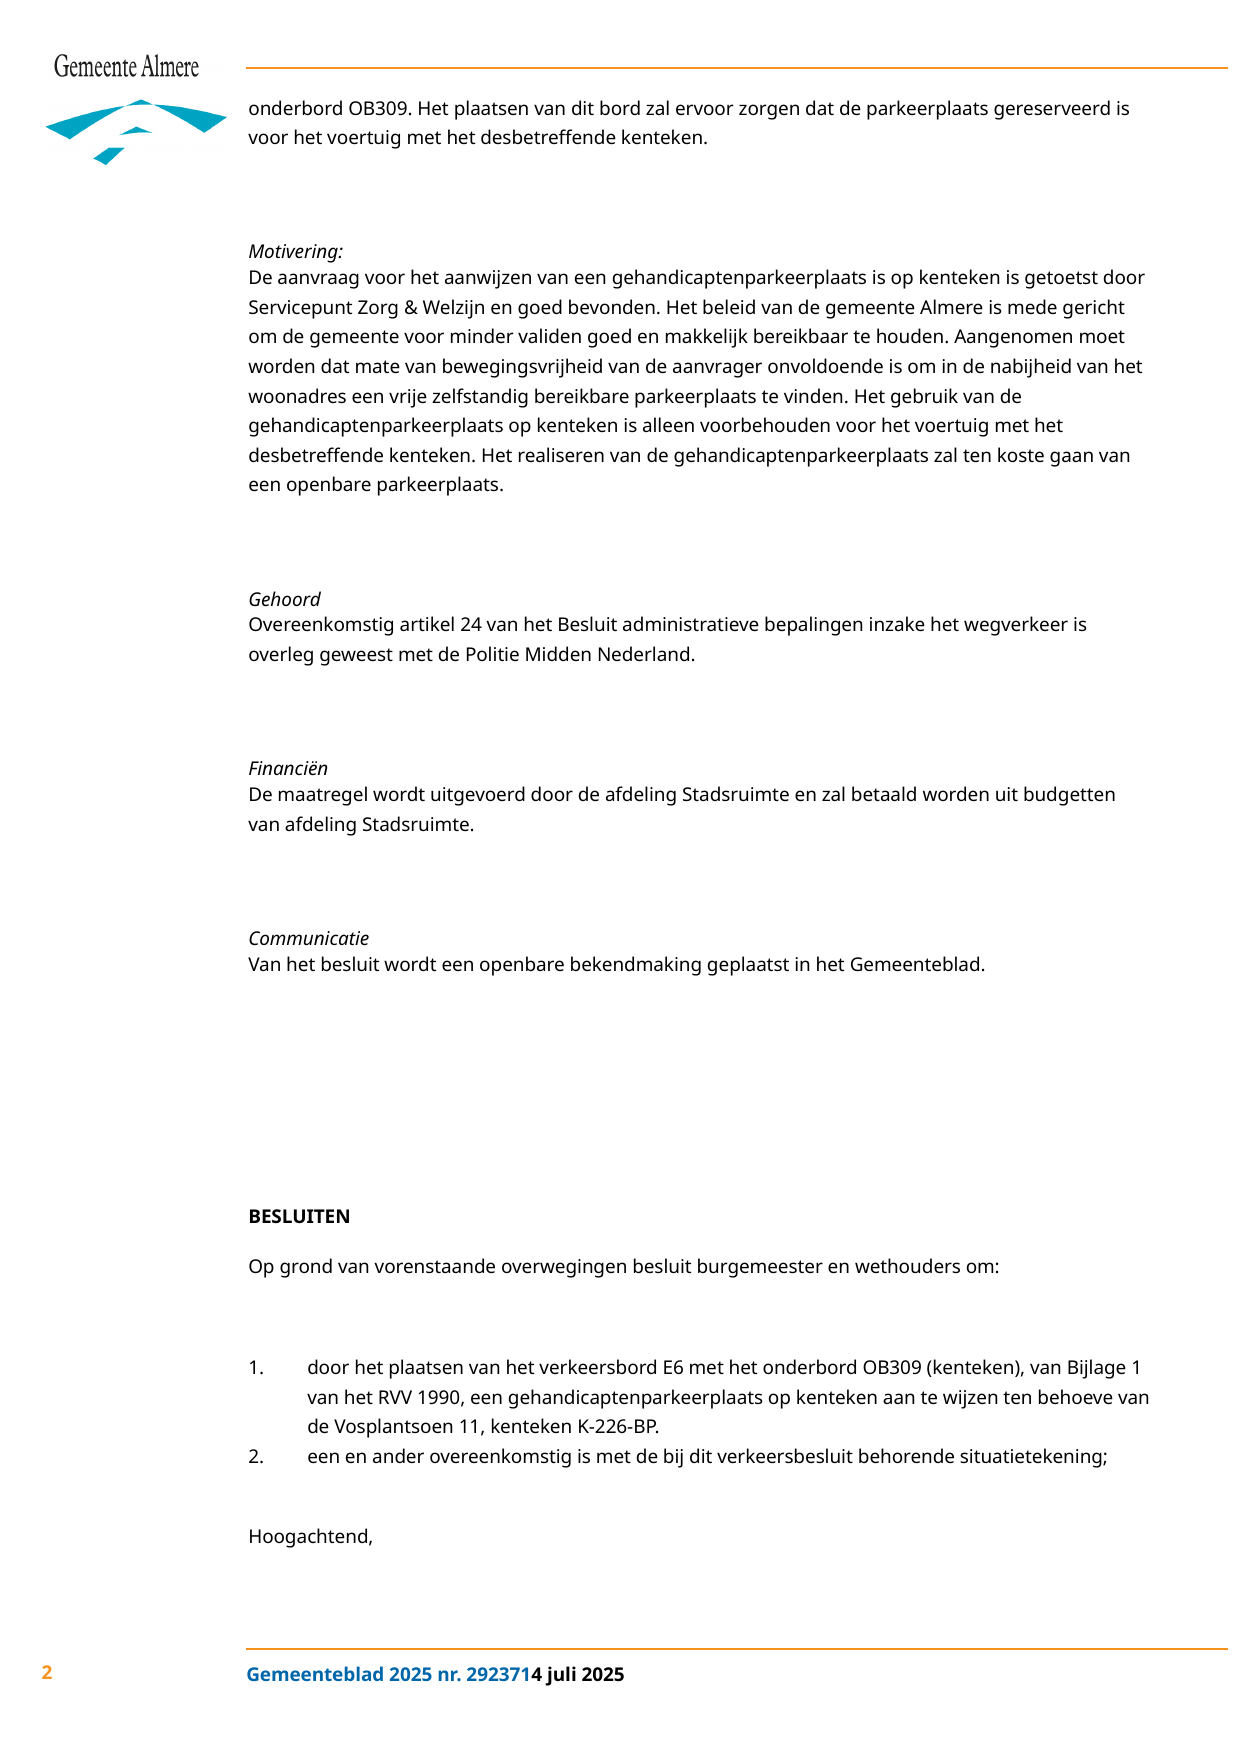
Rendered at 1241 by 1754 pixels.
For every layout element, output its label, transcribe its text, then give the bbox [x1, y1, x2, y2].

text Overeenkomstig artikel 24 van het Besluit administratieve bepalingen inzake het wegverkeer is overleg geweest met de Politie Midden Nederland. [248, 612, 1152, 667]
text Hoogachtend, [248, 1523, 1152, 1549]
text Motivering: [248, 239, 1152, 264]
text Communicatie [248, 925, 1152, 951]
text De aanvraag voor het aanwijzen van een gehandicaptenparkeerplaats is op kenteken is getoetst door Servicepunt Zorg & Welzijn en goed bevonden. Het beleid van de gemeente Almere is mede gericht om de gemeente voor minder validen goed en makkelijk bereikbaar te houden. Aangenomen moet worden dat mate van bewegingsvrijheid van de aanvrager onvoldoende is om in de nabijheid van het woonadres een vrije zelfstandig bereikbare parkeerplaats te vinden. Het gebruik van de gehandicaptenparkeerplaats op kenteken is alleen voorbehouden voor het voertuig met het desbetreffende kenteken. Het realiseren van de gehandicaptenparkeerplaats zal ten koste gaan van een openbare parkeerplaats. [248, 264, 1152, 497]
text De maatregel wordt uitgevoerd door de afdeling Stadsruimte en zal betaald worden uit budgetten van afdeling Stadsruimte. [248, 781, 1152, 837]
list door het plaatsen van het verkeersbord E6 met het onderbord OB309 (kenteken), van Bijlage 1 van het RVV 1990, een gehandicaptenparkeerplaats op kenteken aan te wijzen ten behoeve van de Vosplantsoen 11, kenteken K-226-BP. [248, 1354, 1152, 1439]
picture [41, 47, 231, 172]
text onderbord OB309. Het plaatsen van dit bord zal ervoor zorgen dat de parkeerplaats gereserveerd is voor het voertuig met het desbetreffende kenteken. [248, 95, 1152, 150]
text Op grond van vorenstaande overwegingen besluit burgemeester en wethouders om: [248, 1253, 1152, 1279]
list een en ander overeenkomstig is met de bij dit verkeersbesluit behorende situatietekening; [248, 1443, 1152, 1469]
text BESLUITEN [248, 1203, 1152, 1229]
text Financiën [248, 756, 1152, 781]
text Van het besluit wordt een openbare bekendmaking geplaatst in het Gemeenteblad. [248, 951, 1152, 977]
text Gehoord [248, 586, 1152, 612]
